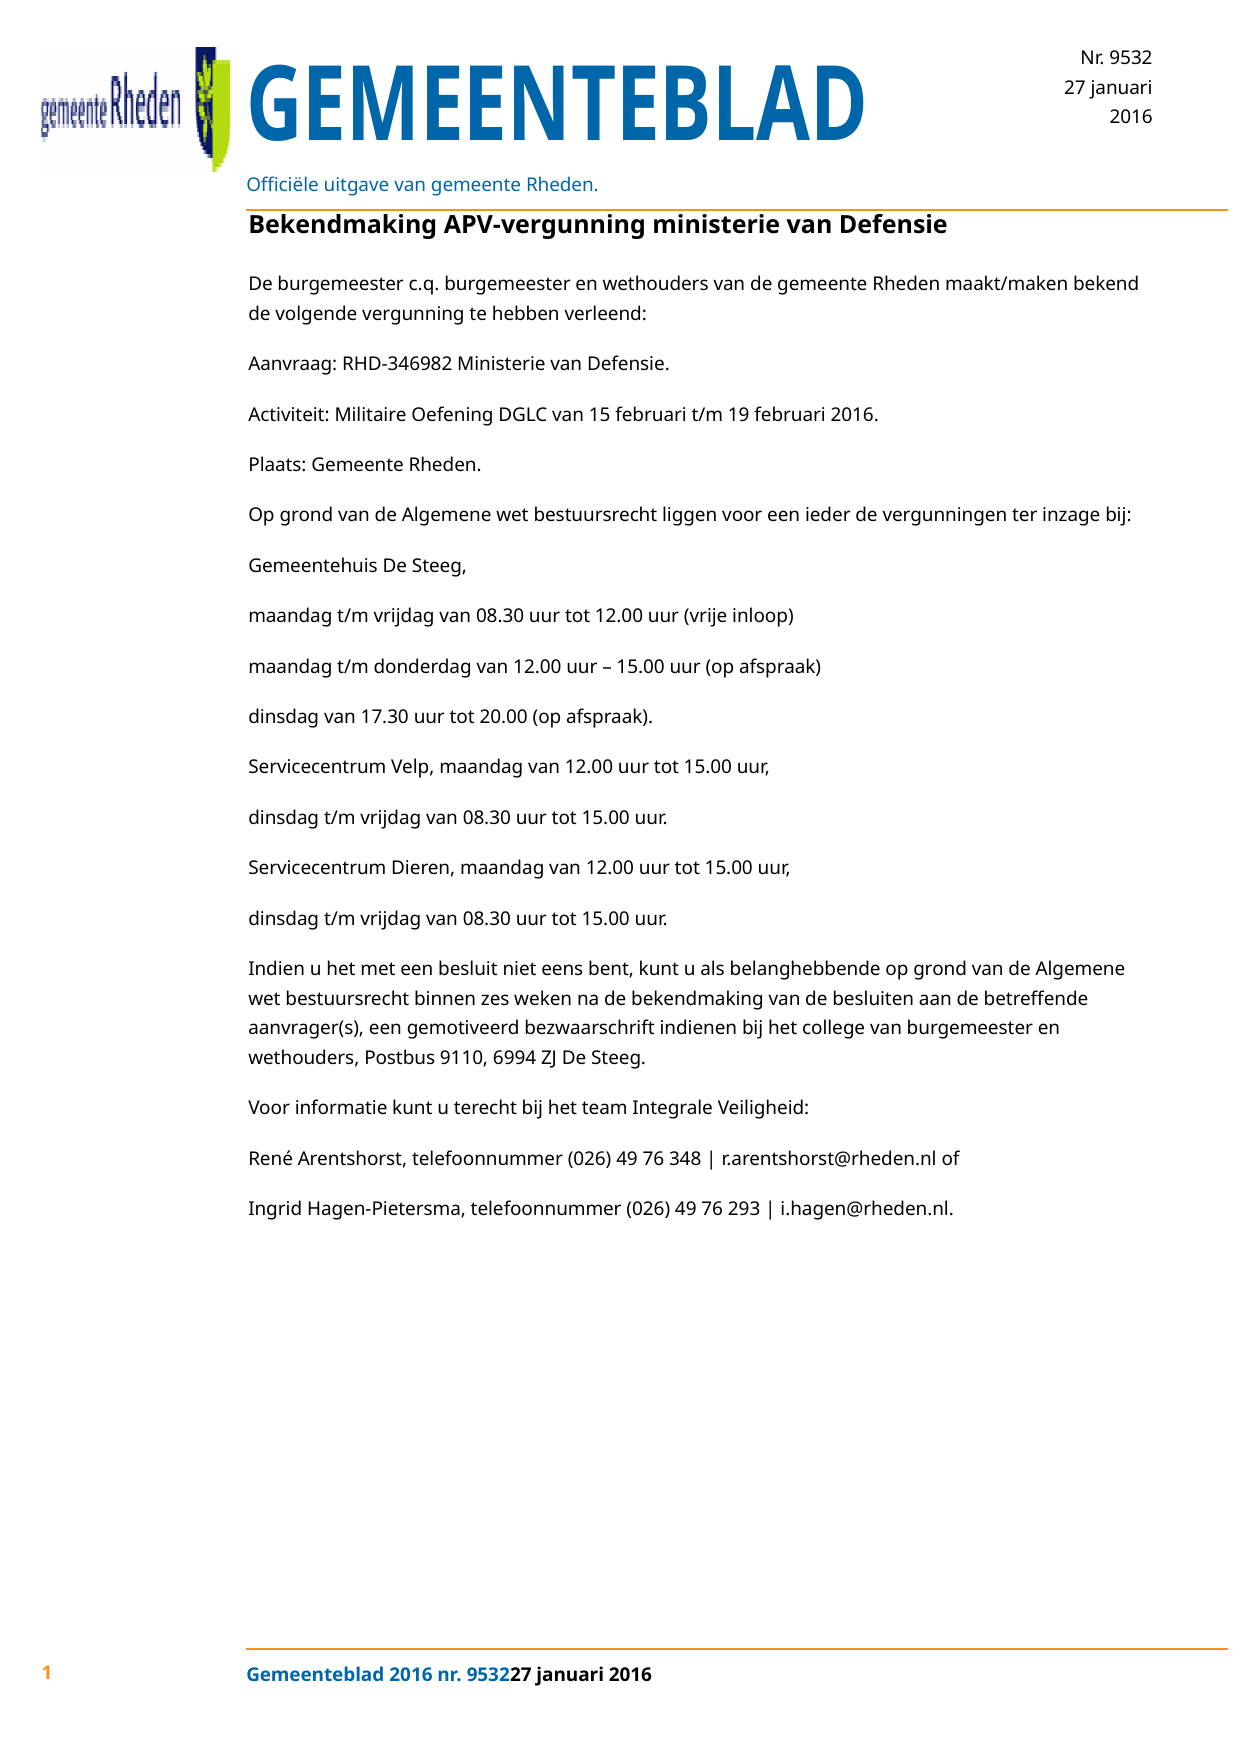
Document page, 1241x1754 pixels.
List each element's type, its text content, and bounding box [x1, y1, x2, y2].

text dinsdag t/m vrijdag van 08.30 uur tot 15.00 uur. [248, 905, 1152, 931]
text Aanvraag: RHD-346982 Ministerie van Defensie. [248, 350, 1152, 376]
text René Arentshorst, telefoonnummer (026) 49 76 348 | r.arentshorst@rheden.nl of [248, 1145, 1152, 1171]
text maandag t/m vrijdag van 08.30 uur tot 12.00 uur (vrije inloop) [248, 602, 1152, 628]
text Ingrid Hagen-Pietersma, telefoonnummer (026) 49 76 293 | i.hagen@rheden.nl. [248, 1195, 1152, 1221]
text dinsdag van 17.30 uur tot 20.00 (op afspraak). [248, 703, 1152, 729]
picture [41, 47, 231, 172]
text Indien u het met een besluit niet eens bent, kunt u als belanghebbende op grond van de Algemene wet bestuursrecht binnen zes weken na de bekendmaking van de besluiten aan de betreffende aanvrager(s), een gemotiveerd bezwaarschrift indienen bij het college van burgemeester en wethouders, Postbus 9110, 6994 ZJ De Steeg. [248, 955, 1152, 1070]
text Servicecentrum Velp, maandag van 12.00 uur tot 15.00 uur, [248, 754, 1152, 779]
text maandag t/m donderdag van 12.00 uur – 15.00 uur (op afspraak) [248, 653, 1152, 678]
text Plaats: Gemeente Rheden. [248, 451, 1152, 477]
text Servicecentrum Dieren, maandag van 12.00 uur tot 15.00 uur, [248, 854, 1152, 880]
text Op grond van de Algemene wet bestuursrecht liggen voor een ieder de vergunningen ter inzage bij: [248, 502, 1152, 527]
text dinsdag t/m vrijdag van 08.30 uur tot 15.00 uur. [248, 804, 1152, 830]
text De burgemeester c.q. burgemeester en wethouders van de gemeente Rheden maakt/maken bekend de volgende vergunning te hebben verleend: [248, 270, 1152, 326]
text Gemeentehuis De Steeg, [248, 552, 1152, 578]
text Voor informatie kunt u terecht bij het team Integrale Veiligheid: [248, 1094, 1152, 1120]
text Bekendmaking APV-vergunning ministerie van Defensie [248, 211, 1152, 241]
text Activiteit: Militaire Oefening DGLC van 15 februari t/m 19 februari 2016. [248, 401, 1152, 426]
